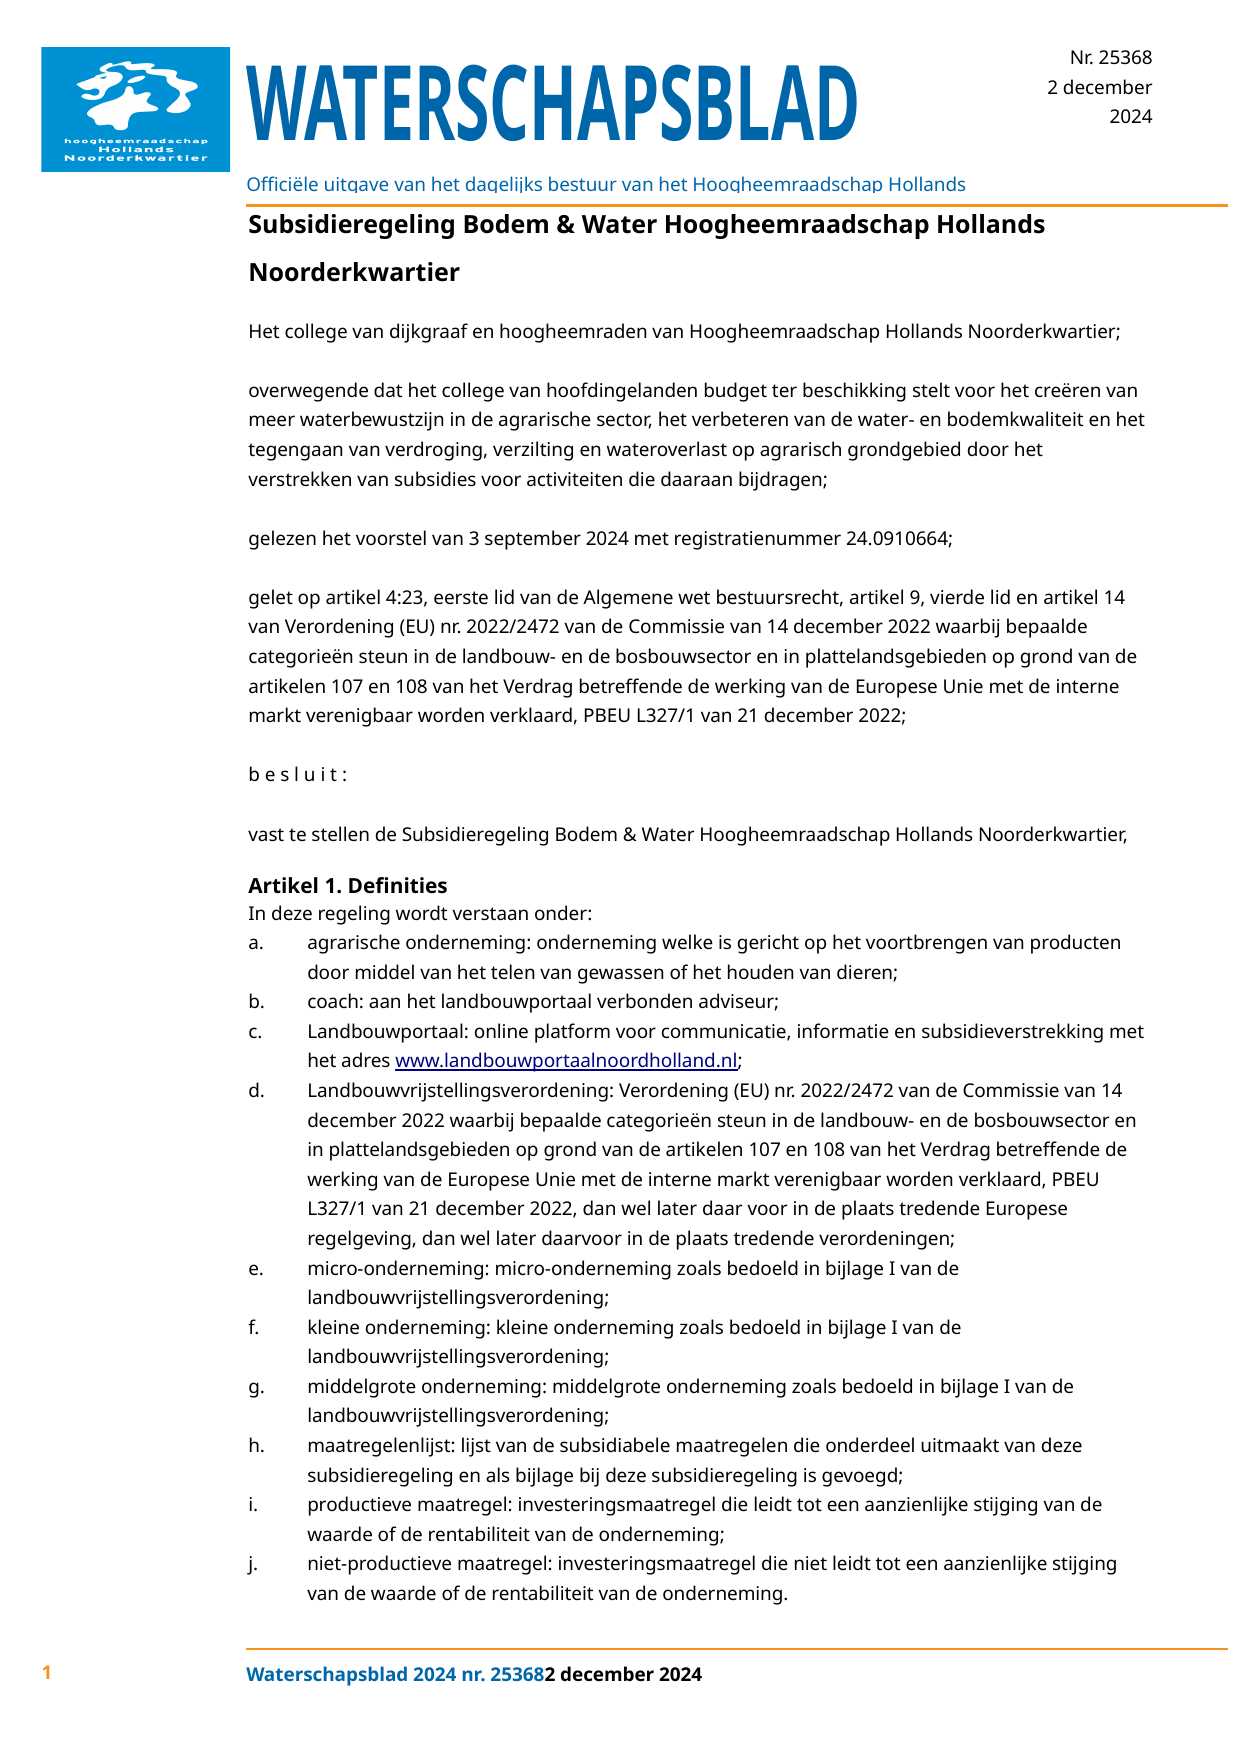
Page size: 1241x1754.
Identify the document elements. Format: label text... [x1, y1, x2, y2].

list niet-productieve maatregel: investeringsmaatregel die niet leidt tot een aanzienlijke stijging van de waarde of de rentabiliteit van de onderneming. [248, 1551, 1152, 1606]
text gelet op artikel 4:23, eerste lid van de Algemene wet bestuursrecht, artikel 9, vierde lid en artikel 14 van Verordening (EU) nr. 2022/2472 van de Commissie van 14 december 2022 waarbij bepaalde categorieën steun in de landbouw- en de bosbouwsector en in plattelandsgebieden op grond van de artikelen 107 en 108 van het Verdrag betreffende de werking van de Europese Unie met de interne markt verenigbaar worden verklaard, PBEU L327/1 van 21 december 2022; [248, 584, 1152, 728]
list productieve maatregel: investeringsmaatregel die leidt tot een aanzienlijke stijging van de waarde of de rentabiliteit van de onderneming; [248, 1491, 1152, 1547]
list Landbouwportaal: online platform voor communicatie, informatie en subsidieverstrekking met het adres www.landbouwportaalnoordholland.nl; [248, 1018, 1152, 1073]
picture [129, 76, 144, 82]
text Het college van dijkgraaf en hoogheemraden van Hoogheemraadschap Hollands Noorderkwartier; [248, 318, 1152, 344]
text b e s l u i t : [248, 762, 1152, 787]
list middelgrote onderneming: middelgrote onderneming zoals bedoeld in bijlage I van de landbouwvrijstellingsverordening; [248, 1373, 1152, 1428]
list micro-onderneming: micro-onderneming zoals bedoeld in bijlage I van de landbouwvrijstellingsverordening; [248, 1255, 1152, 1310]
picture [118, 62, 197, 112]
list Landbouwvrijstellingsverordening: Verordening (EU) nr. 2022/2472 van de Commissie van 14 december 2022 waarbij bepaalde categorieën steun in de landbouw- en de bosbouwsector en in plattelandsgebieden op grond van de artikelen 107 en 108 van het Verdrag betreffende de werking van de Europese Unie met de interne markt verenigbaar worden verklaard, PBEU L327/1 van 21 december 2022, dan wel later daar voor in de plaats tredende Europese regelgeving, dan wel later daarvoor in de plaats tredende verordeningen; [248, 1077, 1152, 1251]
text gelezen het voorstel van 3 september 2024 met registratienummer 24.0910664; [248, 525, 1152, 551]
list agrarische onderneming: onderneming welke is gericht op het voortbrengen van producten door middel van het telen van gewassen of het houden van dieren; [248, 929, 1152, 984]
list coach: aan het landbouwportaal verbonden adviseur; [248, 988, 1152, 1014]
text In deze regeling wordt verstaan onder: [248, 900, 1152, 925]
text Artikel 1. Definities [248, 871, 1152, 900]
list maatregelenlijst: lijst van de subsidiabele maatregelen die onderdeel uitmaakt van deze subsidieregeling en als bijlage bij deze subsidieregeling is gevoegd; [248, 1432, 1152, 1487]
picture [88, 87, 157, 130]
list kleine onderneming: kleine onderneming zoals bedoeld in bijlage I van de landbouwvrijstellingsverordening; [248, 1314, 1152, 1369]
picture [78, 64, 122, 99]
text vast te stellen de Subsidieregeling Bodem & Water Hoogheemraadschap Hollands Noorderkwartier, [248, 821, 1152, 847]
text overwegende dat het college van hoofdingelanden budget ter beschikking stelt voor het creëren van meer waterbewustzijn in de agrarische sector, het verbeteren van de water- en bodemkwaliteit en het tegengaan van verdroging, verzilting en wateroverlast op agrarisch grondgebied door het verstrekken van subsidies voor activiteiten die daaraan bijdragen; [248, 377, 1152, 492]
text Subsidieregeling Bodem & Water Hoogheemraadschap Hollands Noorderkwartier [248, 207, 1152, 288]
